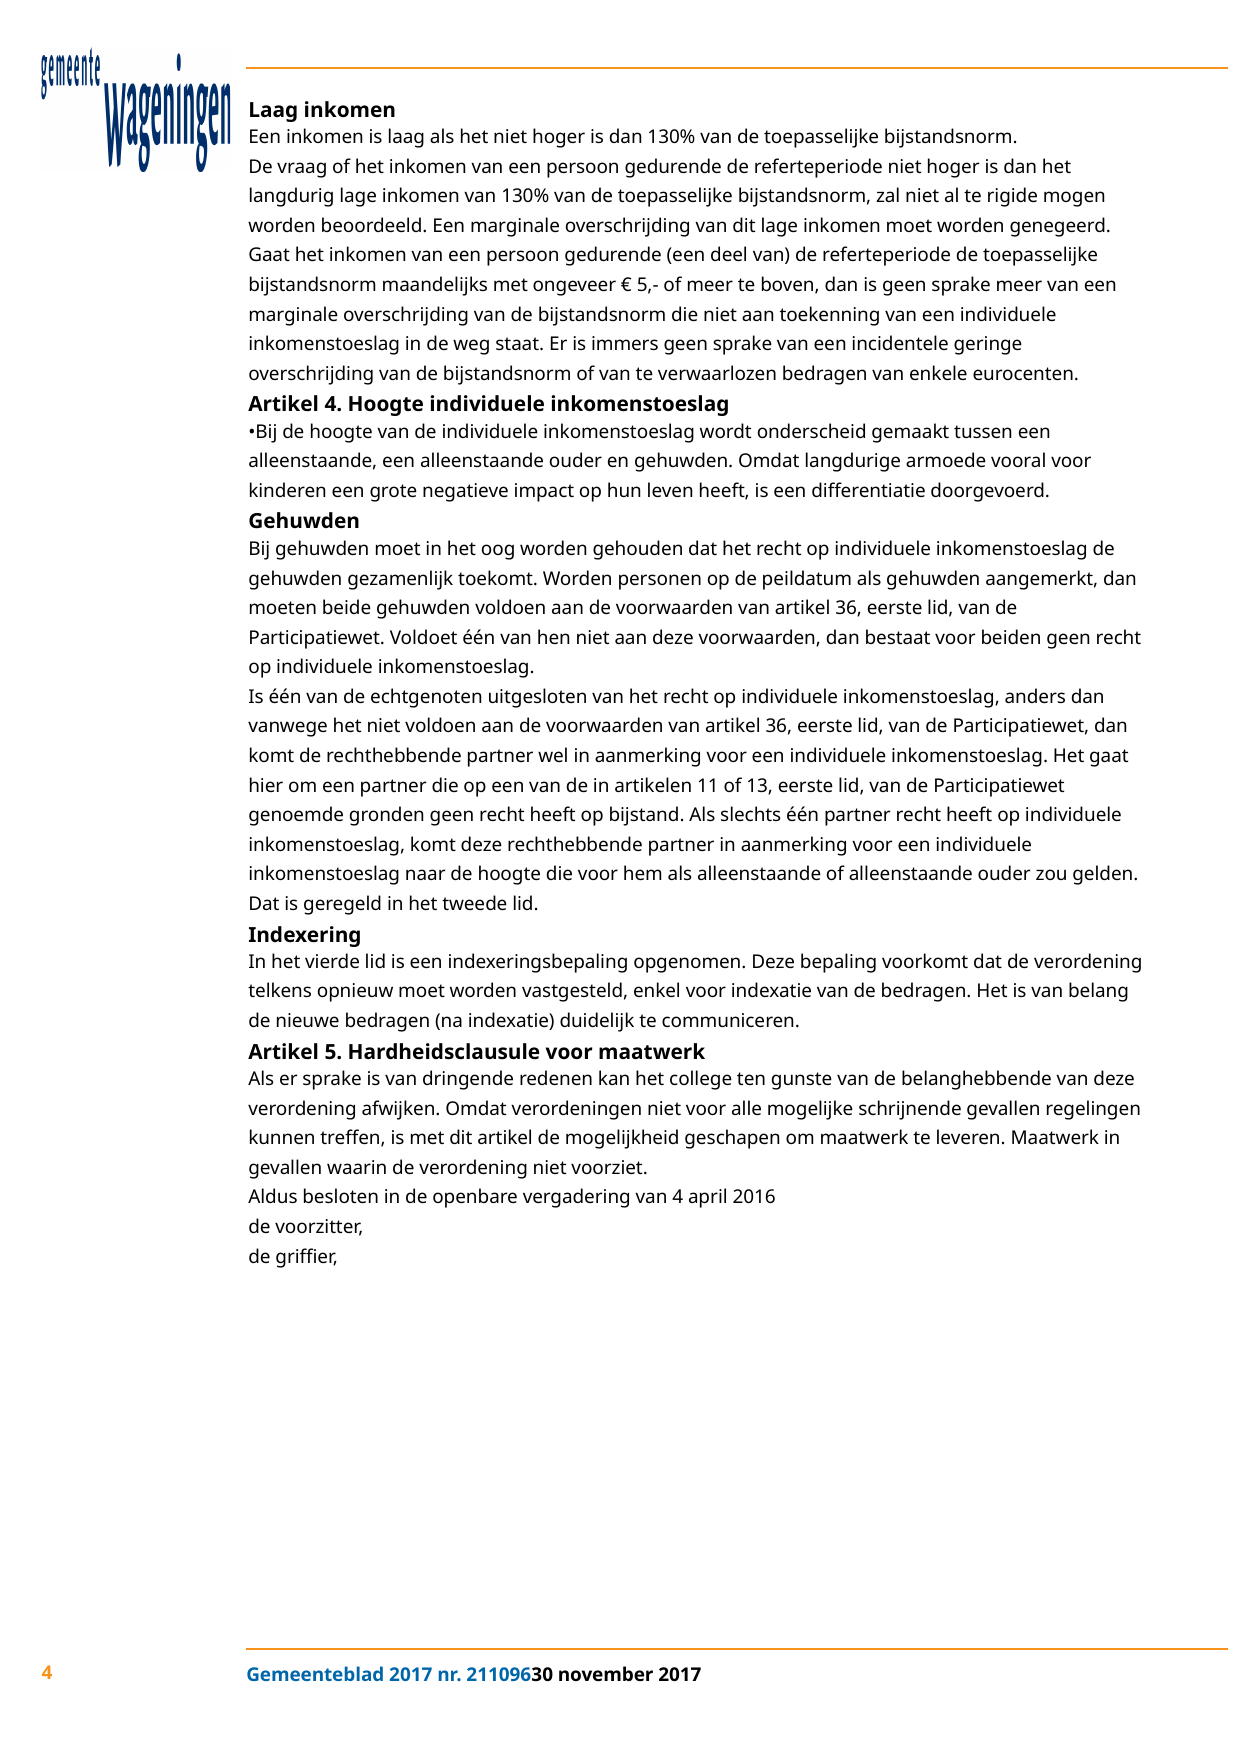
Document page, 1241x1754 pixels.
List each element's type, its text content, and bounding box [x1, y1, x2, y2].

text Als er sprake is van dringende redenen kan het college ten gunste van de belanghebbende van deze verordening afwijken. Omdat verordeningen niet voor alle mogelijke schrijnende gevallen regelingen kunnen treffen, is met dit artikel de mogelijkheid geschapen om maatwerk te leveren. Maatwerk in gevallen waarin de verordening niet voorziet. [248, 1065, 1152, 1180]
text In het vierde lid is een indexeringsbepaling opgenomen. Deze bepaling voorkomt dat de verordening telkens opnieuw moet worden vastgesteld, enkel voor indexatie van de bedragen. Het is van belang de nieuwe bedragen (na indexatie) duidelijk te communiceren. [248, 948, 1152, 1033]
text •Bij de hoogte van de individuele inkomenstoeslag wordt onderscheid gemaakt tussen een alleenstaande, een alleenstaande ouder en gehuwden. Omdat langdurige armoede vooral voor kinderen een grote negatieve impact op hun leven heeft, is een differentiatie doorgevoerd. [248, 418, 1152, 503]
text Laag inkomen [248, 95, 1152, 123]
text Is één van de echtgenoten uitgesloten van het recht op individuele inkomenstoeslag, anders dan vanwege het niet voldoen aan de voorwaarden van artikel 36, eerste lid, van de Participatiewet, dan komt de rechthebbende partner wel in aanmerking voor een individuele inkomenstoeslag. Het gaat hier om een partner die op een van de in artikelen 11 of 13, eerste lid, van de Participatiewet genoemde gronden geen recht heeft op bijstand. Als slechts één partner recht heeft op individuele inkomenstoeslag, komt deze rechthebbende partner in aanmerking voor een individuele inkomenstoeslag naar de hoogte die voor hem als alleenstaande of alleenstaande ouder zou gelden. Dat is geregeld in het tweede lid. [248, 683, 1152, 916]
text Artikel 4. Hoogte individuele inkomenstoeslag [248, 389, 1152, 418]
text Gehuwden [248, 507, 1152, 535]
picture [41, 47, 231, 172]
text Een inkomen is laag als het niet hoger is dan 130% van de toepasselijke bijstandsnorm. [248, 123, 1152, 149]
text Bij gehuwden moet in het oog worden gehouden dat het recht op individuele inkomenstoeslag de gehuwden gezamenlijk toekomt. Worden personen op de peildatum als gehuwden aangemerkt, dan moeten beide gehuwden voldoen aan de voorwaarden van artikel 36, eerste lid, van de Participatiewet. Voldoet één van hen niet aan deze voorwaarden, dan bestaat voor beiden geen recht op individuele inkomenstoeslag. [248, 535, 1152, 679]
text De vraag of het inkomen van een persoon gedurende de referteperiode niet hoger is dan het langdurig lage inkomen van 130% van de toepasselijke bijstandsnorm, zal niet al te rigide mogen worden beoordeeld. Een marginale overschrijding van dit lage inkomen moet worden genegeerd. Gaat het inkomen van een persoon gedurende (een deel van) de referteperiode de toepasselijke bijstandsnorm maandelijks met ongeveer € 5,- of meer te boven, dan is geen sprake meer van een marginale overschrijding van de bijstandsnorm die niet aan toekenning van een individuele inkomenstoeslag in de weg staat. Er is immers geen sprake van een incidentele geringe overschrijding van de bijstandsnorm of van te verwaarlozen bedragen van enkele eurocenten. [248, 153, 1152, 386]
text Indexering [248, 920, 1152, 948]
text Aldus besloten in de openbare vergadering van 4 april 2016 [248, 1184, 1152, 1209]
text de griffier, [248, 1243, 1152, 1268]
text de voorzitter, [248, 1213, 1152, 1239]
text Artikel 5. Hardheidsclausule voor maatwerk [248, 1037, 1152, 1065]
